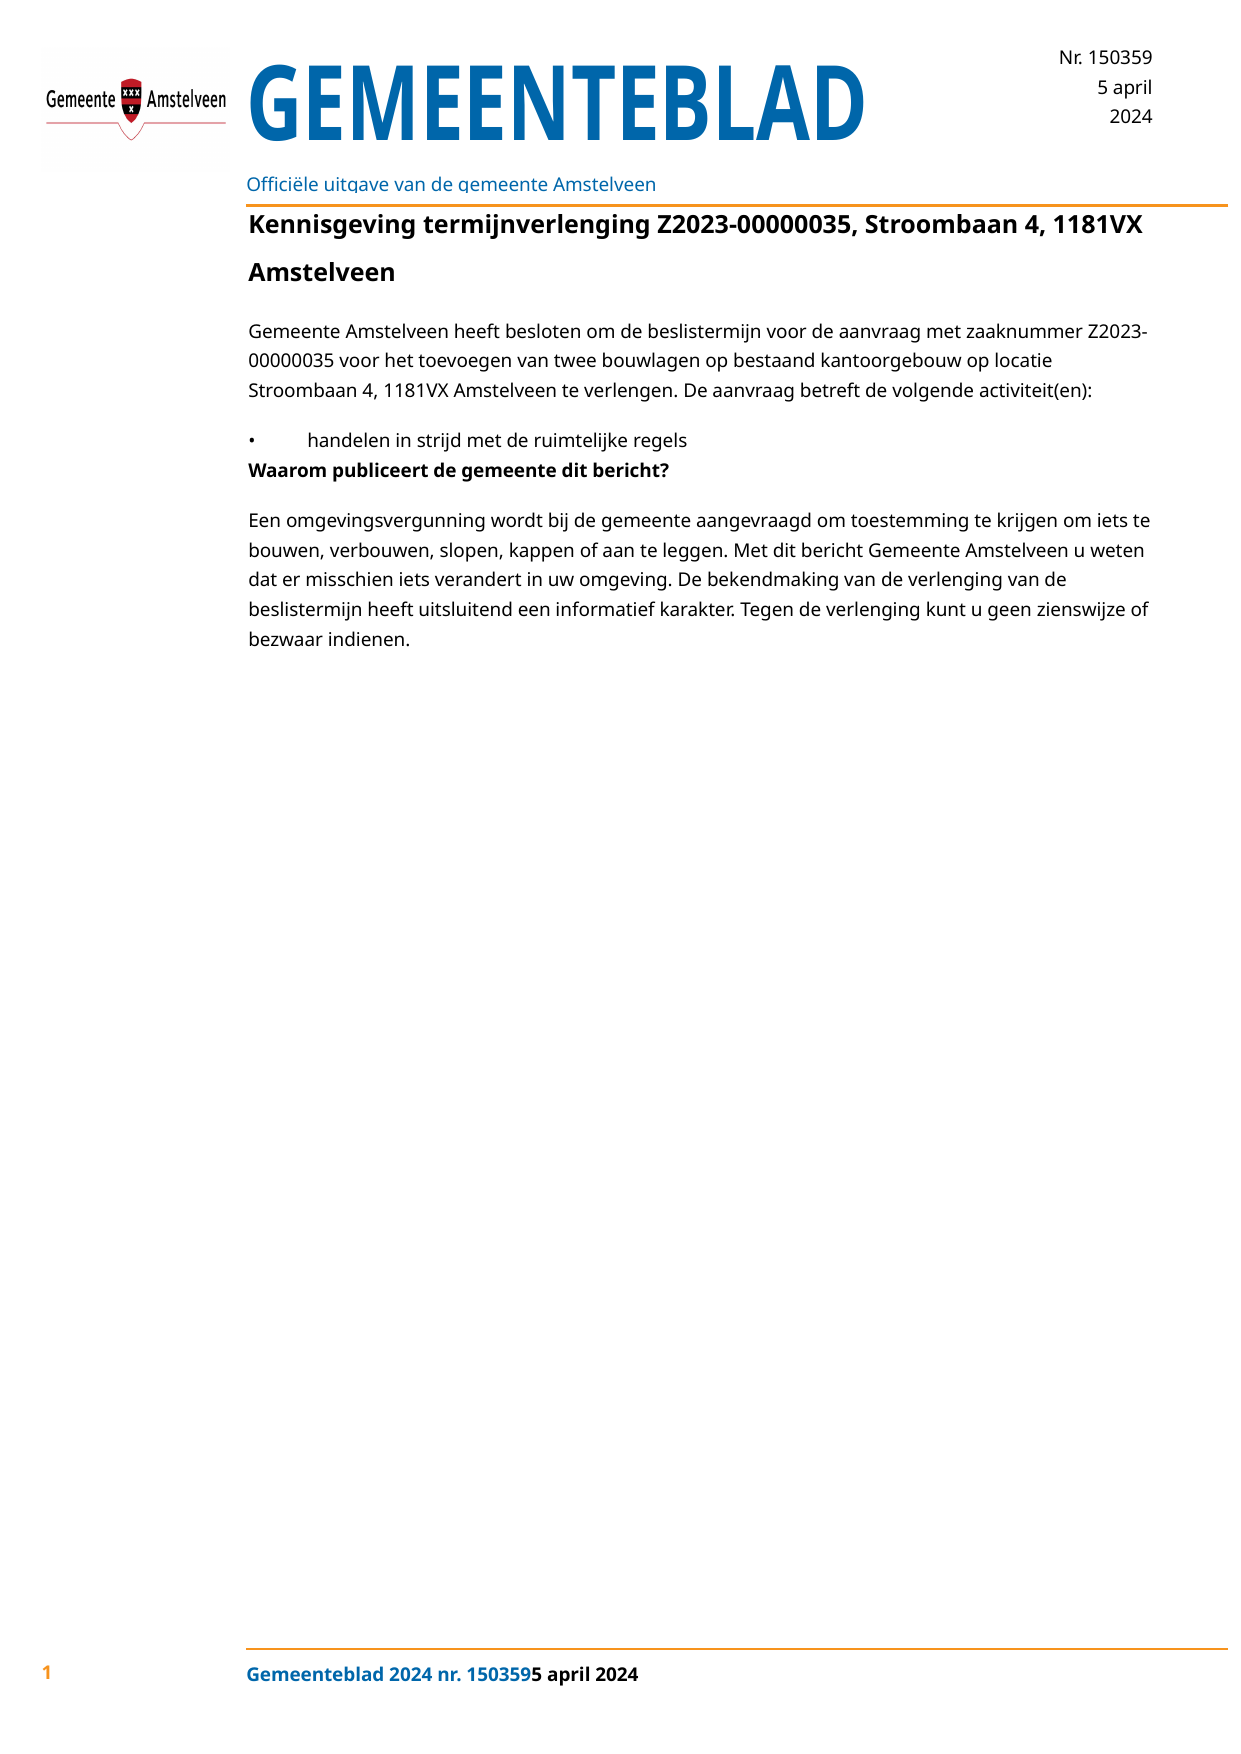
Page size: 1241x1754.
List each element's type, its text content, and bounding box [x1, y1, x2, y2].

text Kennisgeving termijnverlenging Z2023-00000035, Stroombaan 4, 1181VX Amstelveen [248, 207, 1152, 288]
picture [41, 47, 231, 172]
text Een omgevingsvergunning wordt bij de gemeente aangevraagd om toestemming te krijgen om iets te bouwen, verbouwen, slopen, kappen of aan te leggen. Met dit bericht Gemeente Amstelveen u weten dat er misschien iets verandert in uw omgeving. De bekendmaking van de verlenging van de beslistermijn heeft uitsluitend een informatief karakter. Tegen de verlenging kunt u geen zienswijze of bezwaar indienen. [248, 507, 1152, 652]
text Gemeente Amstelveen heeft besloten om de beslistermijn voor de aanvraag met zaaknummer Z2023-00000035 voor het toevoegen van twee bouwlagen op bestaand kantoorgebouw op locatie Stroombaan 4, 1181VX Amstelveen te verlengen. De aanvraag betreft de volgende activiteit(en): [248, 318, 1152, 403]
text Waarom publiceert de gemeente dit bericht? [248, 457, 1152, 483]
list handelen in strijd met de ruimtelijke regels [248, 427, 1152, 453]
